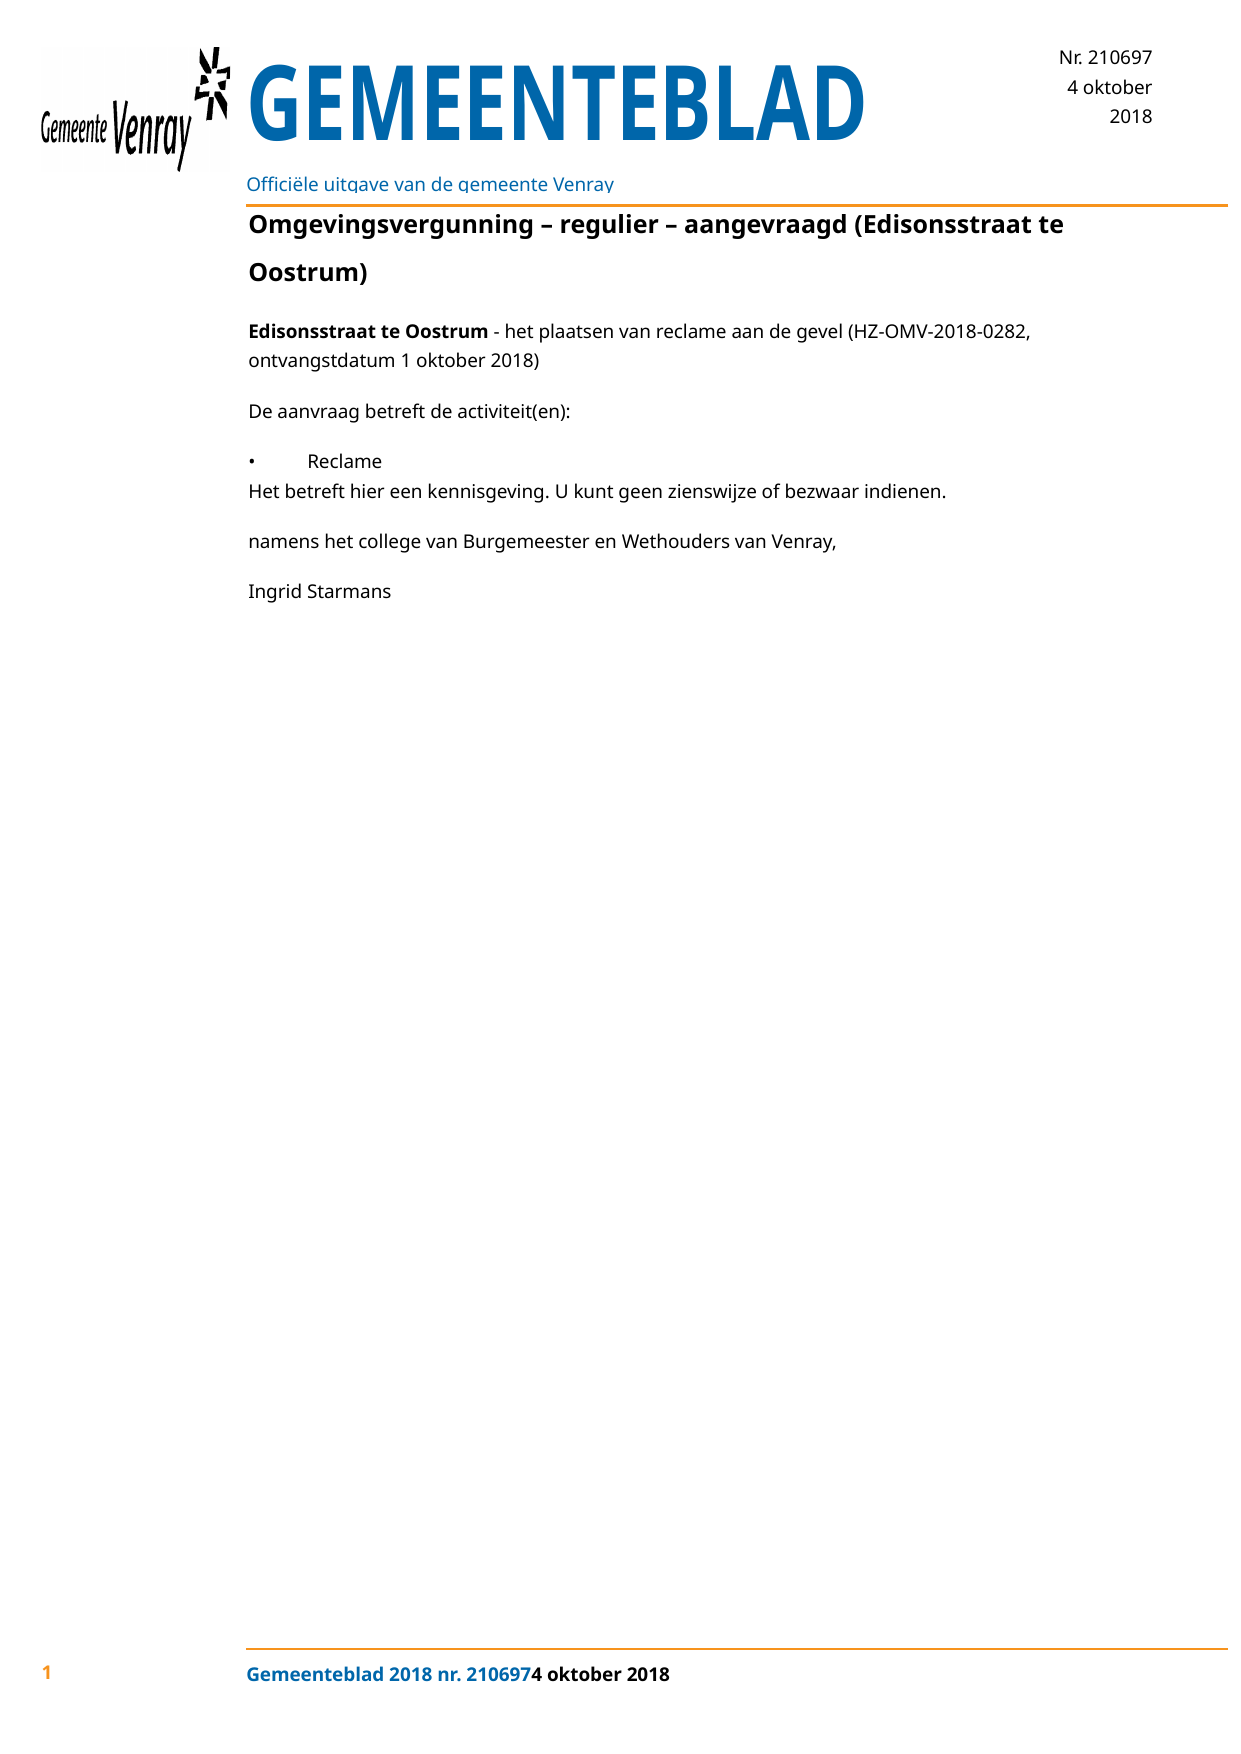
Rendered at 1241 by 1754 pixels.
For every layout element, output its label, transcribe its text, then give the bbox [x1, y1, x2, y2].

text namens het college van Burgemeester en Wethouders van Venray, [248, 528, 1152, 554]
text Het betreft hier een kennisgeving. U kunt geen zienswijze of bezwaar indienen. [248, 478, 1152, 504]
text Omgevingsvergunning – regulier – aangevraagd (Edisonsstraat te Oostrum) [248, 207, 1152, 288]
text Edisonsstraat te Oostrum - het plaatsen van reclame aan de gevel (HZ-OMV-2018-0282, ontvangstdatum 1 oktober 2018) [248, 318, 1152, 373]
picture [41, 47, 231, 172]
list Reclame [248, 448, 1152, 474]
text Ingrid Starmans [248, 579, 1152, 604]
text De aanvraag betreft de activiteit(en): [248, 398, 1152, 424]
